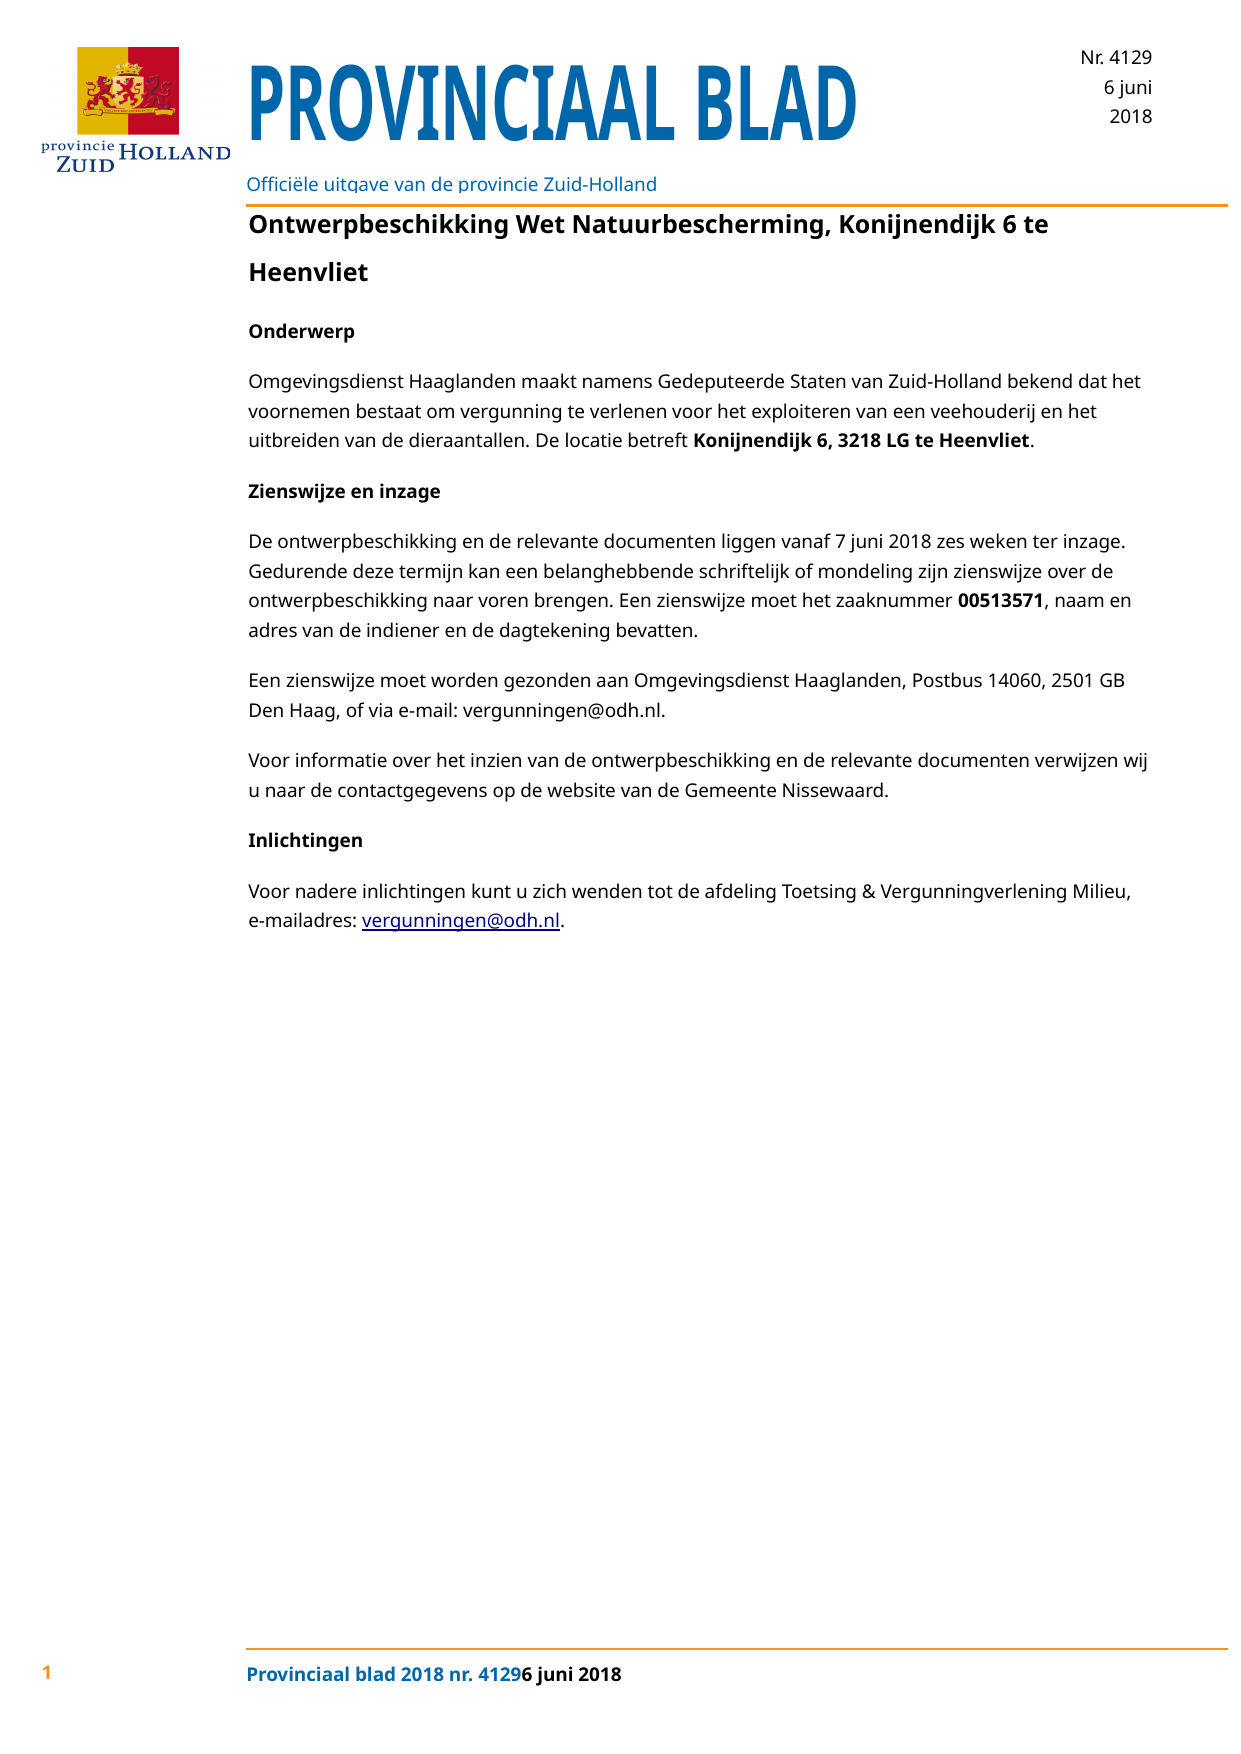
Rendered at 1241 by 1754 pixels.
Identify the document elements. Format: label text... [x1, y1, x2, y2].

text Een zienswijze moet worden gezonden aan Omgevingsdienst Haaglanden, Postbus 14060, 2501 GB Den Haag, of via e-mail: vergunningen@odh.nl. [248, 667, 1152, 723]
text Voor informatie over het inzien van de ontwerpbeschikking en de relevante documenten verwijzen wij u naar de contactgegevens op de website van de Gemeente Nissewaard. [248, 747, 1152, 803]
text Ontwerpbeschikking Wet Natuurbescherming, Konijnendijk 6 te Heenvliet [248, 207, 1152, 288]
text De ontwerpbeschikking en de relevante documenten liggen vanaf 7 juni 2018 zes weken ter inzage. Gedurende deze termijn kan een belanghebbende schriftelijk of mondeling zijn zienswijze over de ontwerpbeschikking naar voren brengen. Een zienswijze moet het zaaknummer 00513571, naam en adres van de indiener en de dagtekening bevatten. [248, 528, 1152, 643]
text Onderwerp [248, 318, 1152, 344]
text Inlichtingen [248, 827, 1152, 853]
text Zienswijze en inzage [248, 478, 1152, 504]
text Voor nadere inlichtingen kunt u zich wenden tot de afdeling Toetsing & Vergunningverlening Milieu, e-mailadres: vergunningen@odh.nl. [248, 878, 1152, 933]
picture [41, 47, 231, 172]
text Omgevingsdienst Haaglanden maakt namens Gedeputeerde Staten van Zuid-Holland bekend dat het voornemen bestaat om vergunning te verlenen voor het exploiteren van een veehouderij en het uitbreiden van de dieraantallen. De locatie betreft Konijnendijk 6, 3218 LG te Heenvliet. [248, 368, 1152, 453]
